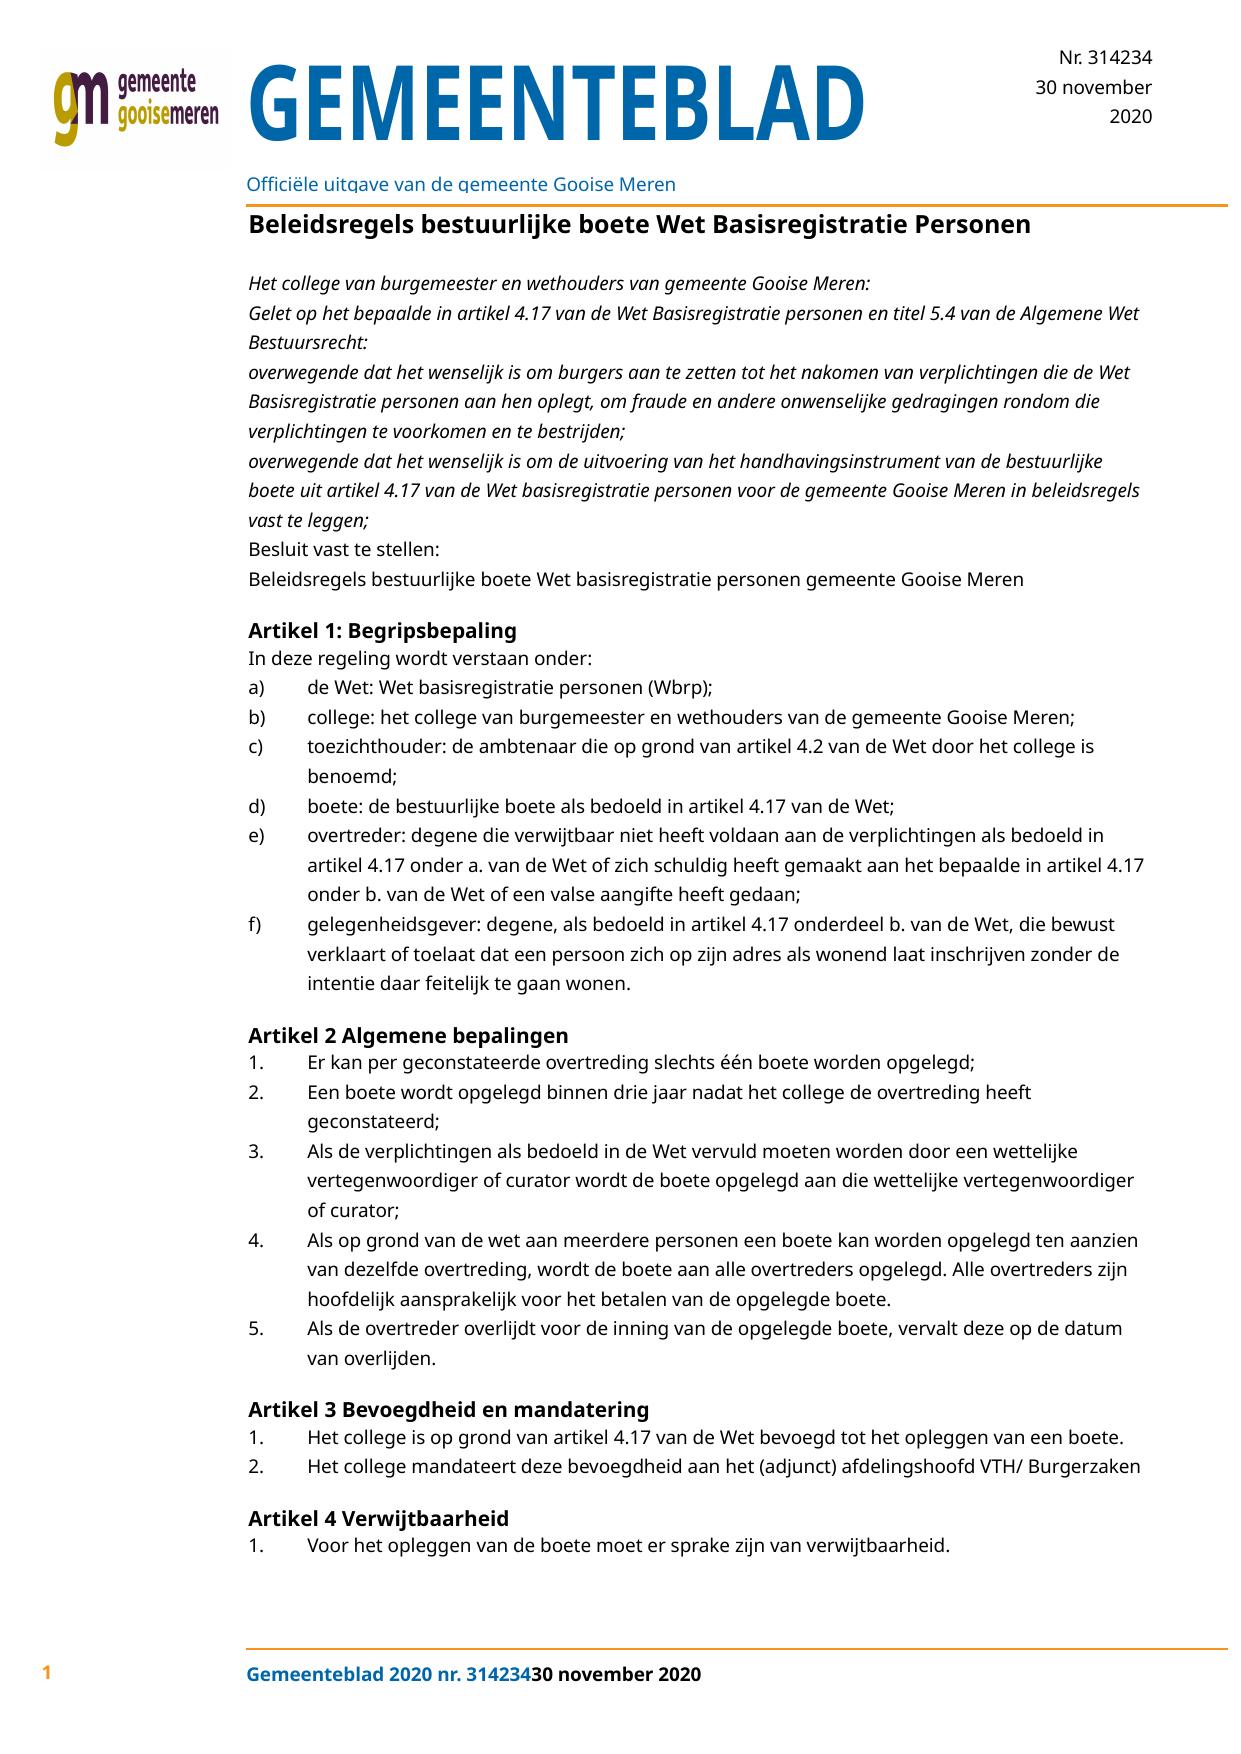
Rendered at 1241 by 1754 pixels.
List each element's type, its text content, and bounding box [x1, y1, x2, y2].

list boete: de bestuurlijke boete als bedoeld in artikel 4.17 van de Wet; [248, 793, 1152, 819]
list Als de verplichtingen als bedoeld in de Wet vervuld moeten worden door een wettelijke vertegenwoordiger of curator wordt de boete opgelegd aan die wettelijke vertegenwoordiger of curator; [248, 1138, 1152, 1223]
text overwegende dat het wenselijk is om de uitvoering van het handhavingsinstrument van de bestuurlijke boete uit artikel 4.17 van de Wet basisregistratie personen voor de gemeente Gooise Meren in beleidsregels vast te leggen; [248, 448, 1152, 533]
text In deze regeling wordt verstaan onder: [248, 645, 1152, 671]
text Artikel 3 Bevoegdheid en mandatering [248, 1396, 1152, 1424]
list overtreder: degene die verwijtbaar niet heeft voldaan aan de verplichtingen als bedoeld in artikel 4.17 onder a. van de Wet of zich schuldig heeft gemaakt aan het bepaalde in artikel 4.17 onder b. van de Wet of een valse aangifte heeft gedaan; [248, 822, 1152, 907]
list toezichthouder: de ambtenaar die op grond van artikel 4.2 van de Wet door het college is benoemd; [248, 734, 1152, 789]
list Het college mandateert deze bevoegdheid aan het (adjunct) afdelingshoofd VTH/ Burgerzaken [248, 1453, 1152, 1479]
text overwegende dat het wenselijk is om burgers aan te zetten tot het nakomen van verplichtingen die de Wet Basisregistratie personen aan hen oplegt, om fraude en andere onwenselijke gedragingen rondom die verplichtingen te voorkomen en te bestrijden; [248, 359, 1152, 444]
list de Wet: Wet basisregistratie personen (Wbrp); [248, 674, 1152, 700]
text Besluit vast te stellen: [248, 537, 1152, 562]
list gelegenheidsgever: degene, als bedoeld in artikel 4.17 onderdeel b. van de Wet, die bewust verklaart of toelaat dat een persoon zich op zijn adres als wonend laat inschrijven zonder de intentie daar feitelijk te gaan wonen. [248, 911, 1152, 996]
list Als de overtreder overlijdt voor de inning van de opgelegde boete, vervalt deze op de datum van overlijden. [248, 1316, 1152, 1371]
text Artikel 4 Verwijtbaarheid [248, 1504, 1152, 1532]
text Het college van burgemeester en wethouders van gemeente Gooise Meren: [248, 270, 1152, 296]
picture [41, 47, 231, 172]
list Het college is op grond van artikel 4.17 van de Wet bevoegd tot het opleggen van een boete. [248, 1424, 1152, 1450]
text Artikel 2 Algemene bepalingen [248, 1021, 1152, 1049]
list Een boete wordt opgelegd binnen drie jaar nadat het college de overtreding heeft geconstateerd; [248, 1079, 1152, 1134]
text Beleidsregels bestuurlijke boete Wet basisregistratie personen gemeente Gooise Meren [248, 566, 1152, 592]
text Beleidsregels bestuurlijke boete Wet Basisregistratie Personen [248, 207, 1152, 241]
list Er kan per geconstateerde overtreding slechts één boete worden opgelegd; [248, 1049, 1152, 1075]
text Artikel 1: Begripsbepaling [248, 617, 1152, 645]
list Voor het opleggen van de boete moet er sprake zijn van verwijtbaarheid. [248, 1532, 1152, 1558]
list Als op grond van de wet aan meerdere personen een boete kan worden opgelegd ten aanzien van dezelfde overtreding, wordt de boete aan alle overtreders opgelegd. Alle overtreders zijn hoofdelijk aansprakelijk voor het betalen van de opgelegde boete. [248, 1227, 1152, 1312]
list college: het college van burgemeester en wethouders van de gemeente Gooise Meren; [248, 704, 1152, 730]
text Gelet op het bepaalde in artikel 4.17 van de Wet Basisregistratie personen en titel 5.4 van de Algemene Wet Bestuursrecht: [248, 300, 1152, 355]
